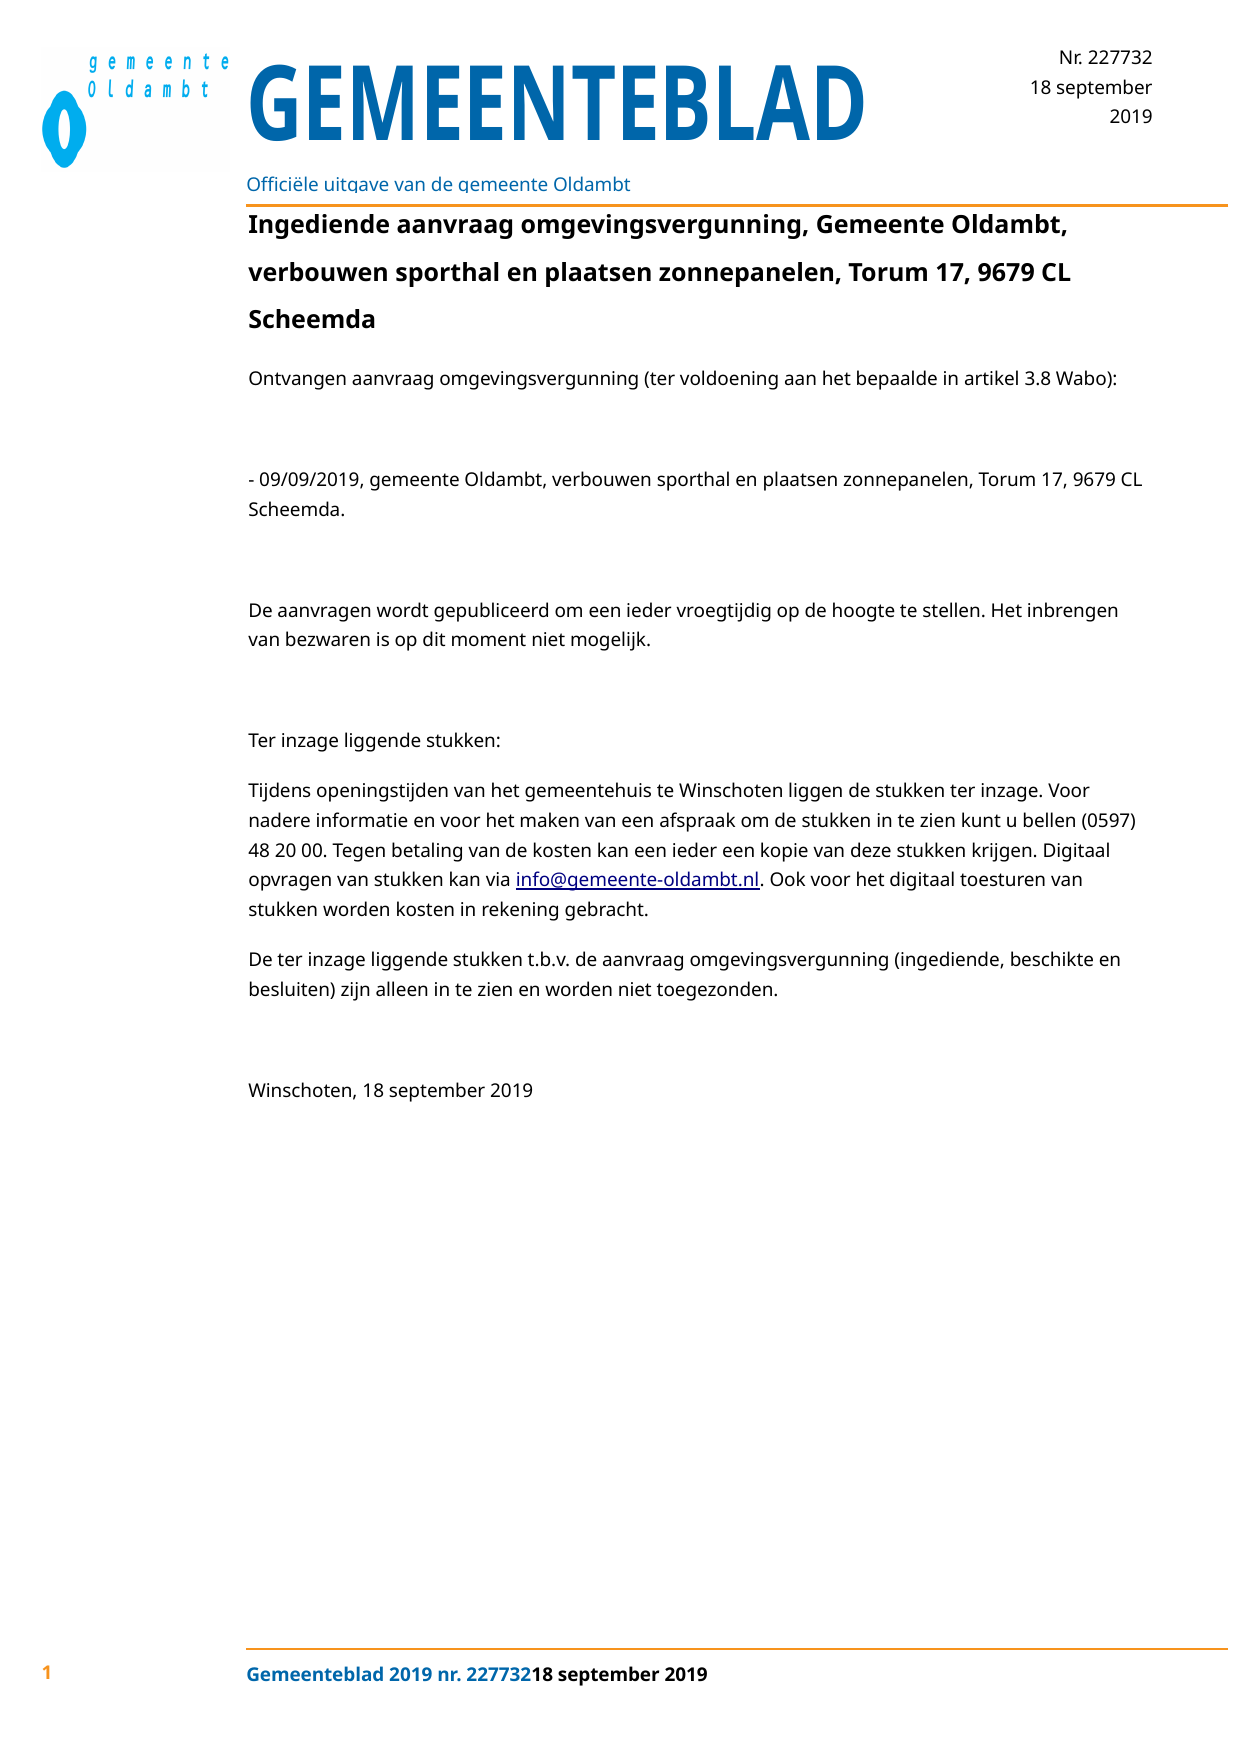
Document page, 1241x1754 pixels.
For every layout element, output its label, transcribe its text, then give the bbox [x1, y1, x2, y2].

text - 09/09/2019, gemeente Oldambt, verbouwen sporthal en plaatsen zonnepanelen, Torum 17, 9679 CL Scheemda. [248, 466, 1152, 522]
text De ter inzage liggende stukken t.b.v. de aanvraag omgevingsvergunning (ingediende, beschikte en besluiten) zijn alleen in te zien en worden niet toegezonden. [248, 946, 1152, 1002]
text Tijdens openingstijden van het gemeentehuis te Winschoten liggen de stukken ter inzage. Voor nadere informatie en voor het maken van een afspraak om de stukken in te zien kunt u bellen (0597) 48 20 00. Tegen betaling van de kosten kan een ieder een kopie van deze stukken krijgen. Digitaal opvragen van stukken kan via info@gemeente-oldambt.nl. Ook voor het digitaal toesturen van stukken worden kosten in rekening gebracht. [248, 778, 1152, 922]
text Ter inzage liggende stukken: [248, 727, 1152, 753]
text Winschoten, 18 september 2019 [248, 1077, 1152, 1102]
text De aanvragen wordt gepubliceerd om een ieder vroegtijdig op de hoogte te stellen. Het inbrengen van bezwaren is op dit moment niet mogelijk. [248, 597, 1152, 652]
picture [41, 47, 231, 172]
text Ontvangen aanvraag omgevingsvergunning (ter voldoening aan het bepaalde in artikel 3.8 Wabo): [248, 366, 1152, 391]
text Ingediende aanvraag omgevingsvergunning, Gemeente Oldambt, verbouwen sporthal en plaatsen zonnepanelen, Torum 17, 9679 CL Scheemda [248, 207, 1152, 336]
